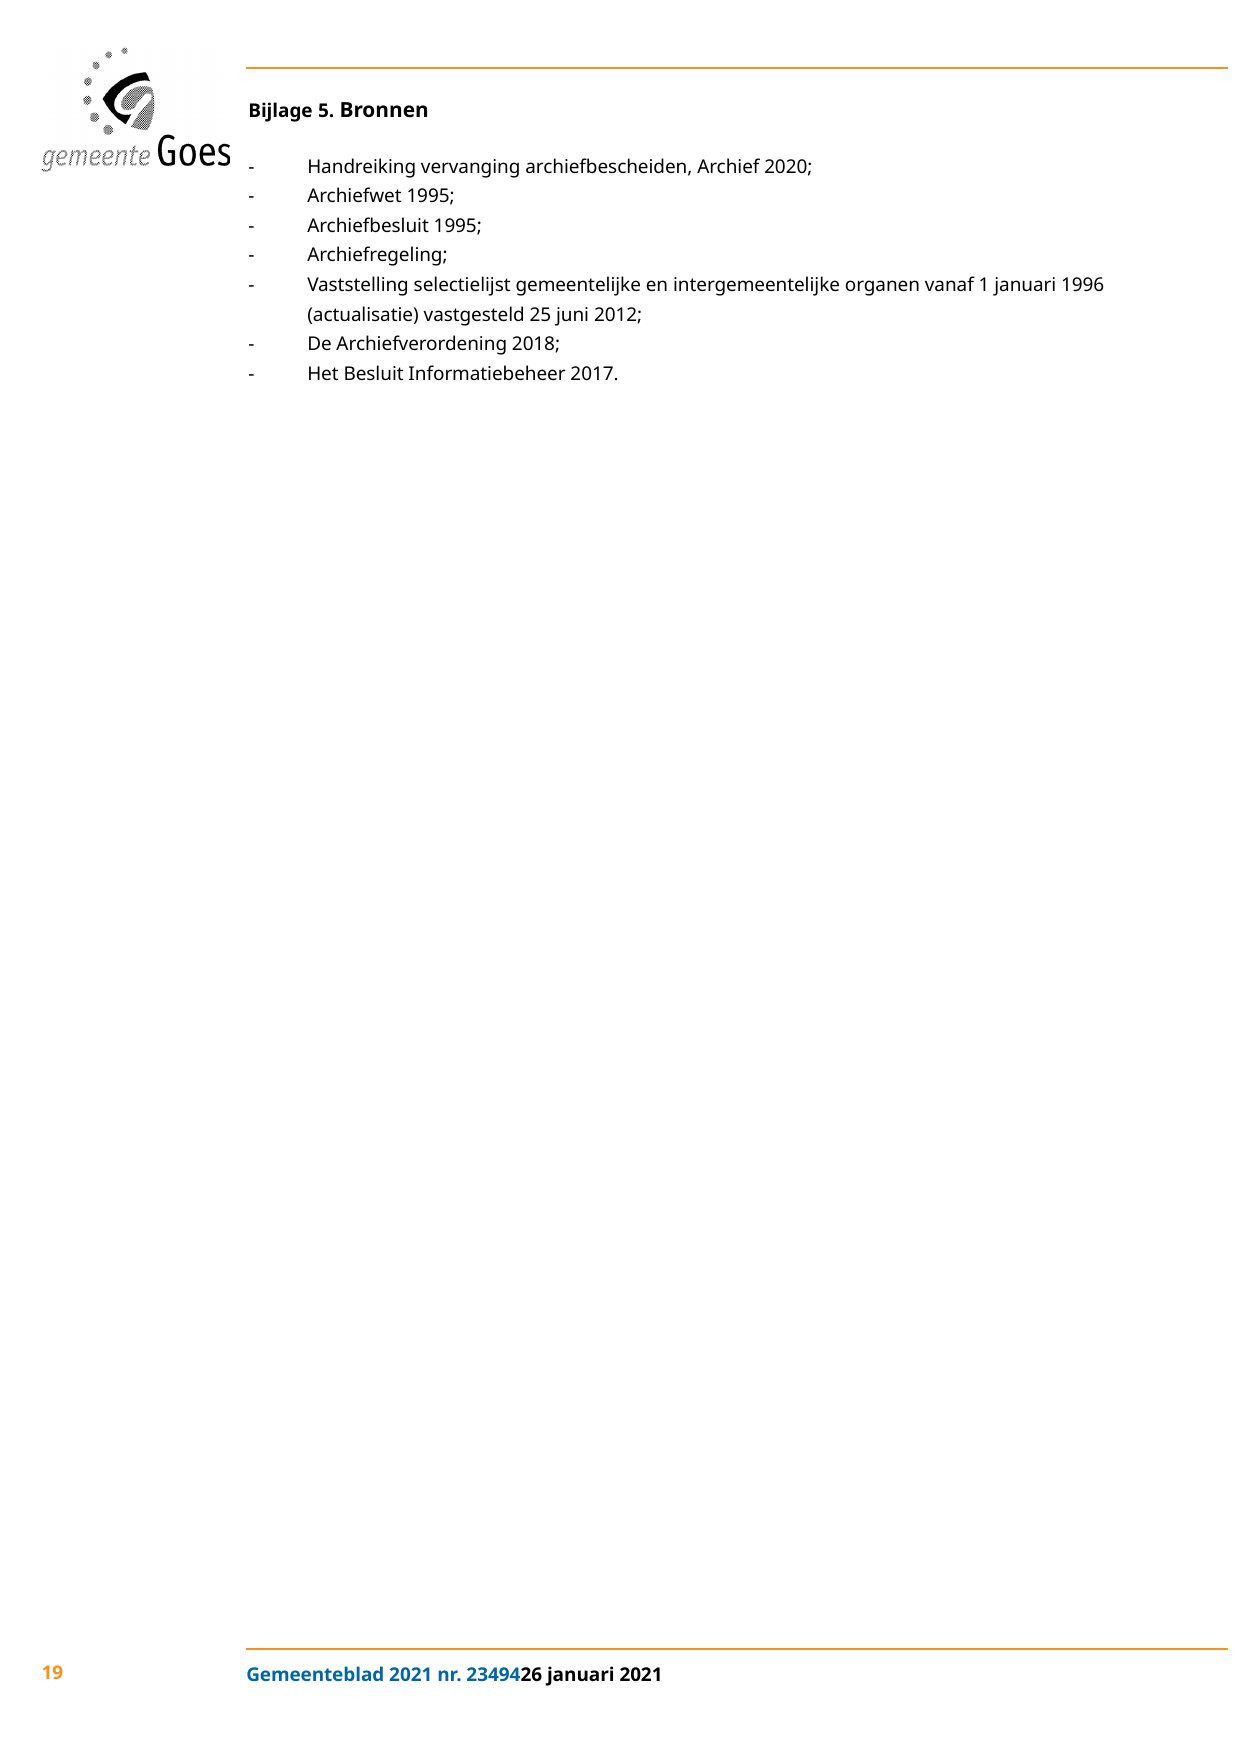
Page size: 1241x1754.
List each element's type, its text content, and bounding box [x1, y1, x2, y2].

list Handreiking vervanging archiefbescheiden, Archief 2020; [248, 153, 1152, 179]
picture [41, 47, 231, 172]
list Vaststelling selectielijst gemeentelijke en intergemeentelijke organen vanaf 1 januari 1996 (actualisatie) vastgesteld 25 juni 2012; [248, 271, 1152, 327]
list De Archiefverordening 2018; [248, 330, 1152, 356]
list Het Besluit Informatiebeheer 2017. [248, 360, 1152, 386]
list Archiefbesluit 1995; [248, 212, 1152, 238]
list Archiefwet 1995; [248, 182, 1152, 208]
list Archiefregeling; [248, 242, 1152, 267]
text Bijlage 5. Bronnen [248, 95, 1152, 123]
